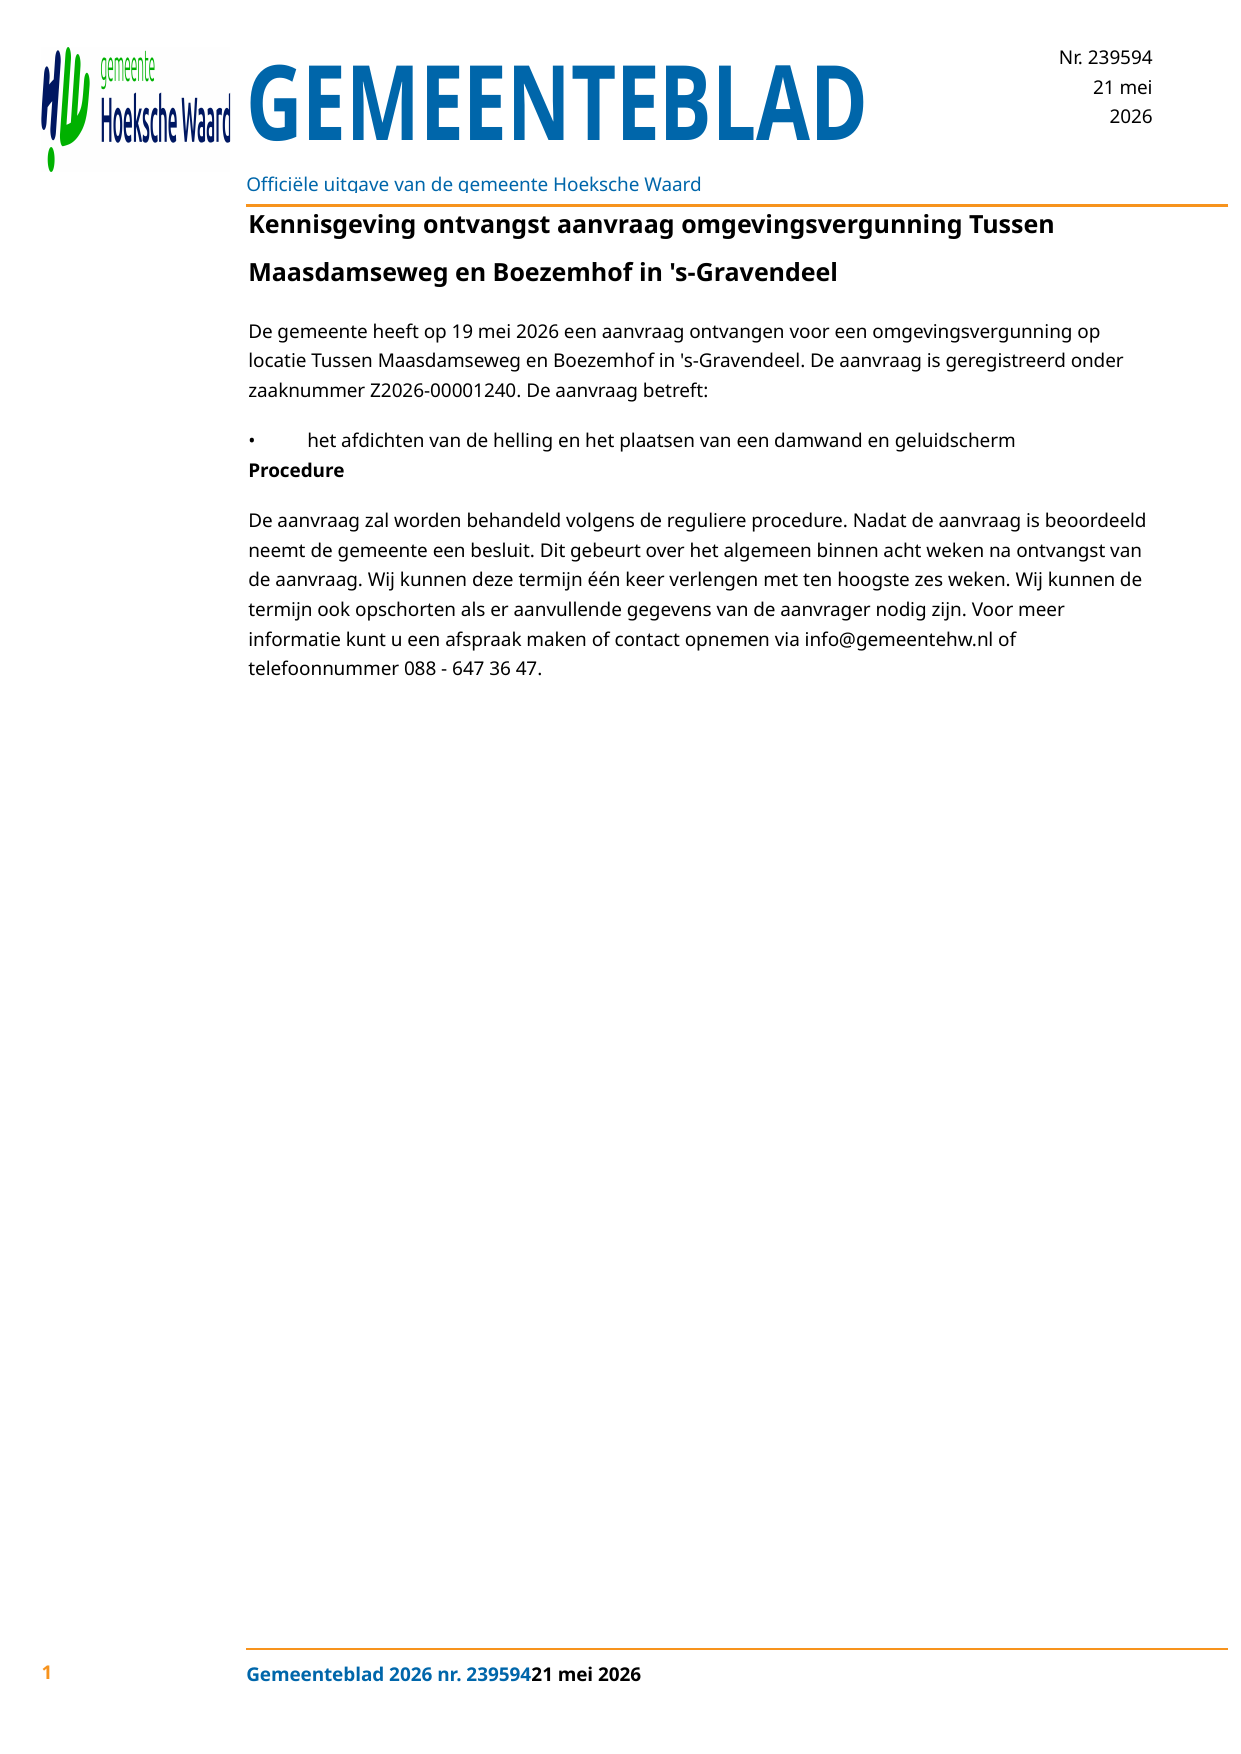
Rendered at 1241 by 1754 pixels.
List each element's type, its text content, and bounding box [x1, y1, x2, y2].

text De gemeente heeft op 19 mei 2026 een aanvraag ontvangen voor een omgevingsvergunning op locatie Tussen Maasdamseweg en Boezemhof in 's-Gravendeel. De aanvraag is geregistreerd onder zaaknummer Z2026-00001240. De aanvraag betreft: [248, 318, 1152, 403]
picture [41, 47, 231, 172]
list het afdichten van de helling en het plaatsen van een damwand en geluidscherm [248, 427, 1152, 453]
text De aanvraag zal worden behandeld volgens de reguliere procedure. Nadat de aanvraag is beoordeeld neemt de gemeente een besluit. Dit gebeurt over het algemeen binnen acht weken na ontvangst van de aanvraag. Wij kunnen deze termijn één keer verlengen met ten hoogste zes weken. Wij kunnen de termijn ook opschorten als er aanvullende gegevens van de aanvrager nodig zijn. Voor meer informatie kunt u een afspraak maken of contact opnemen via info@gemeentehw.nl of telefoonnummer 088 - 647 36 47. [248, 507, 1152, 681]
text Kennisgeving ontvangst aanvraag omgevingsvergunning Tussen Maasdamseweg en Boezemhof in 's-Gravendeel [248, 207, 1152, 288]
text Procedure [248, 457, 1152, 483]
